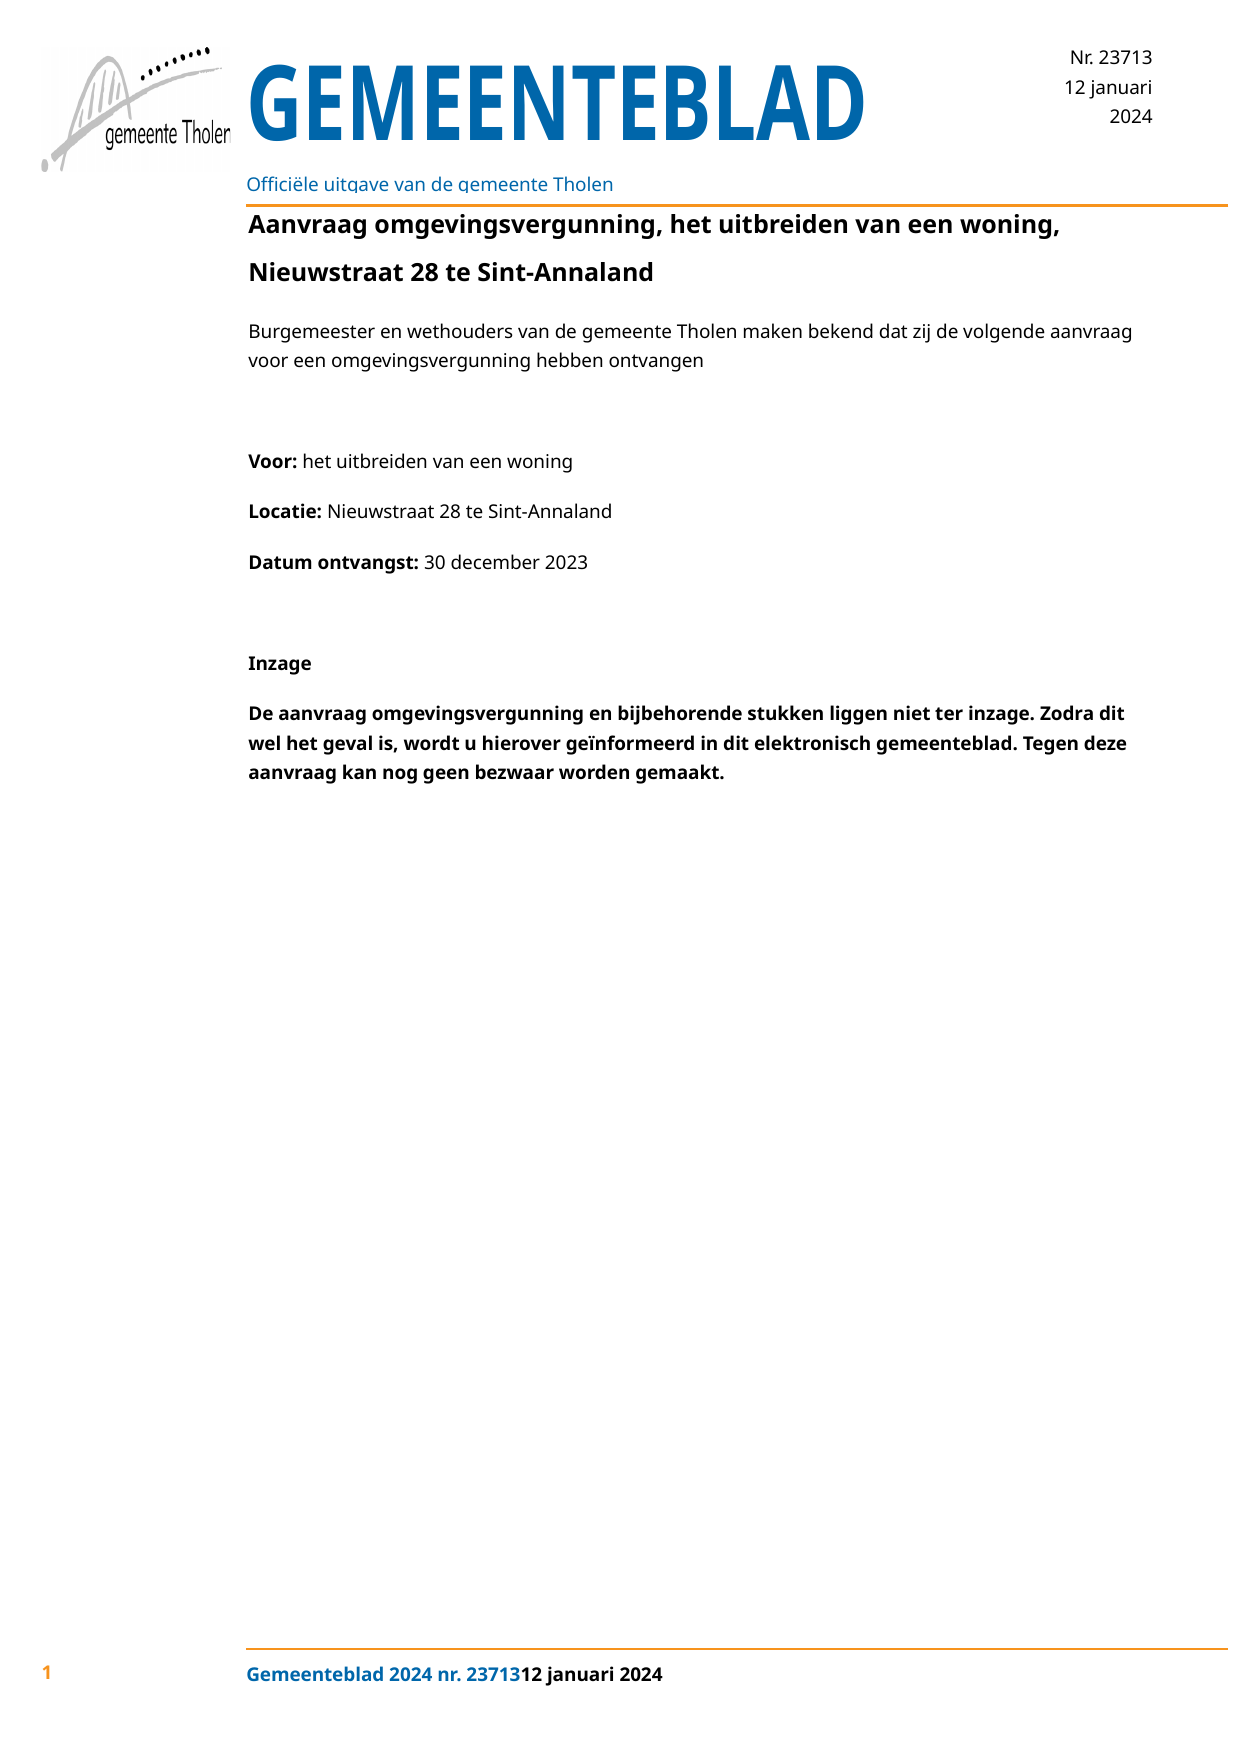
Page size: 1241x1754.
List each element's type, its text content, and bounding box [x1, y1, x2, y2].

text Burgemeester en wethouders van de gemeente Tholen maken bekend dat zij de volgende aanvraag voor een omgevingsvergunning hebben ontvangen [248, 318, 1152, 373]
text Datum ontvangst: 30 december 2023 [248, 549, 1152, 575]
text Inzage [248, 650, 1152, 676]
text Aanvraag omgevingsvergunning, het uitbreiden van een woning, Nieuwstraat 28 te Sint-Annaland [248, 207, 1152, 288]
text De aanvraag omgevingsvergunning en bijbehorende stukken liggen niet ter inzage. Zodra dit wel het geval is, wordt u hierover geïnformeerd in dit elektronisch gemeenteblad. Tegen deze aanvraag kan nog geen bezwaar worden gemaakt. [248, 700, 1152, 785]
picture [41, 47, 231, 172]
text Voor: het uitbreiden van een woning [248, 448, 1152, 474]
text Locatie: Nieuwstraat 28 te Sint-Annaland [248, 499, 1152, 524]
